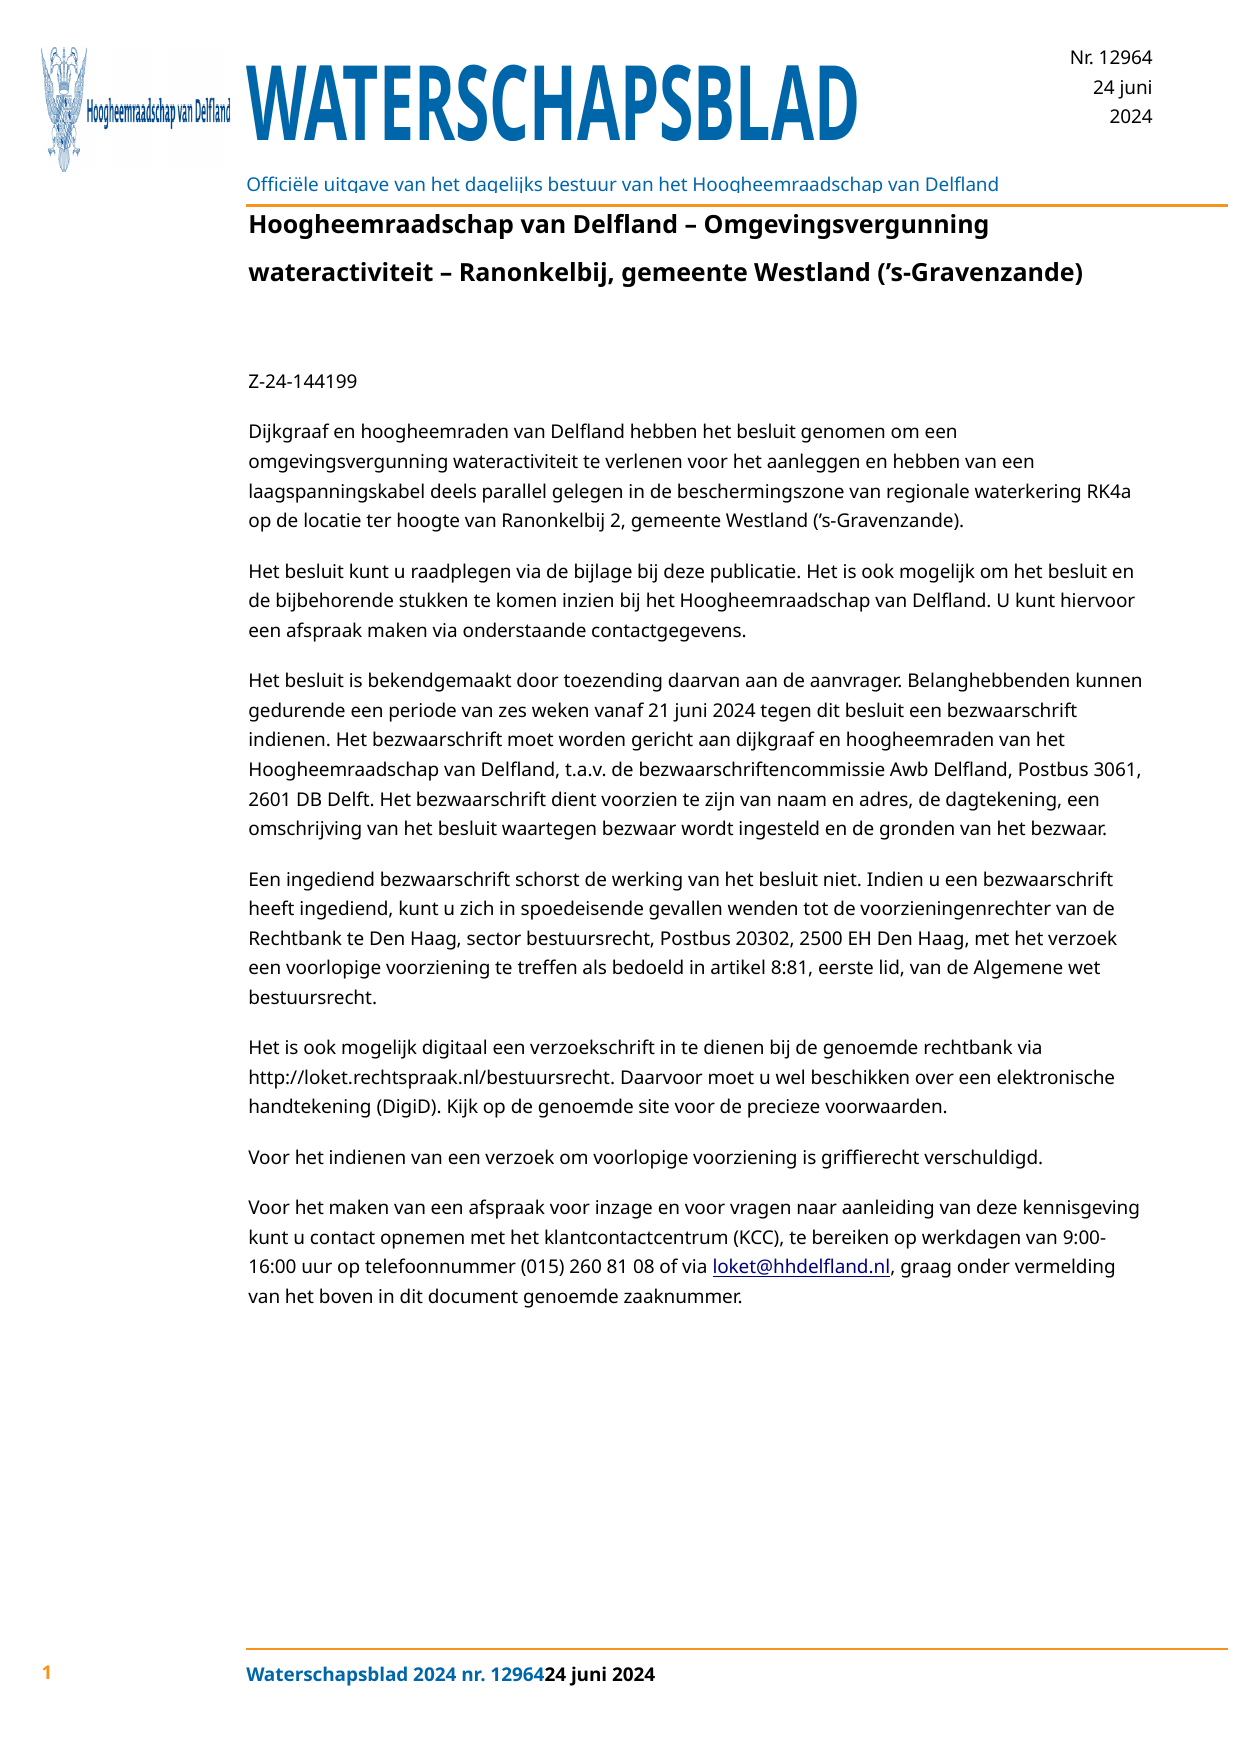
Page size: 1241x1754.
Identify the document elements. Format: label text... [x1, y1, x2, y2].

text Het besluit kunt u raadplegen via de bijlage bij deze publicatie. Het is ook mogelijk om het besluit en de bijbehorende stukken te komen inzien bij het Hoogheemraadschap van Delfland. U kunt hiervoor een afspraak maken via onderstaande contactgegevens. [248, 558, 1152, 643]
text Voor het maken van een afspraak voor inzage en voor vragen naar aanleiding van deze kennisgeving kunt u contact opnemen met het klantcontactcentrum (KCC), te bereiken op werkdagen van 9:00-16:00 uur op telefoonnummer (015) 260 81 08 of via loket@hhdelfland.nl, graag onder vermelding van het boven in dit document genoemde zaaknummer. [248, 1194, 1152, 1309]
picture [41, 47, 231, 172]
text Het besluit is bekendgemaakt door toezending daarvan aan de aanvrager. Belanghebbenden kunnen gedurende een periode van zes weken vanaf 21 juni 2024 tegen dit besluit een bezwaarschrift indienen. Het bezwaarschrift moet worden gericht aan dijkgraaf en hoogheemraden van het Hoogheemraadschap van Delfland, t.a.v. de bezwaarschriftencommissie Awb Delfland, Postbus 3061, 2601 DB Delft. Het bezwaarschrift dient voorzien te zijn van naam en adres, de dagtekening, een omschrijving van het besluit waartegen bezwaar wordt ingesteld en de gronden van het bezwaar. [248, 667, 1152, 841]
text Dijkgraaf en hoogheemraden van Delfland hebben het besluit genomen om een omgevingsvergunning wateractiviteit te verlenen voor het aanleggen en hebben van een laagspanningskabel deels parallel gelegen in de beschermingszone van regionale waterkering RK4a op de locatie ter hoogte van Ranonkelbij 2, gemeente Westland (’s-Gravenzande). [248, 419, 1152, 533]
text Hoogheemraadschap van Delfland – Omgevingsvergunning wateractiviteit – Ranonkelbij, gemeente Westland (’s-Gravenzande) [248, 207, 1152, 288]
text Een ingediend bezwaarschrift schorst de werking van het besluit niet. Indien u een bezwaarschrift heeft ingediend, kunt u zich in spoedeisende gevallen wenden tot de voorzieningenrechter van de Rechtbank te Den Haag, sector bestuursrecht, Postbus 20302, 2500 EH Den Haag, met het verzoek een voorlopige voorziening te treffen als bedoeld in artikel 8:81, eerste lid, van de Algemene wet bestuursrecht. [248, 866, 1152, 1010]
text Het is ook mogelijk digitaal een verzoekschrift in te dienen bij de genoemde rechtbank via http://loket.rechtspraak.nl/bestuursrecht. Daarvoor moet u wel beschikken over een elektronische handtekening (DigiD). Kijk op de genoemde site voor de precieze voorwaarden. [248, 1034, 1152, 1119]
text Z-24-144199 [248, 368, 1152, 394]
text Voor het indienen van een verzoek om voorlopige voorziening is griffierecht verschuldigd. [248, 1144, 1152, 1170]
